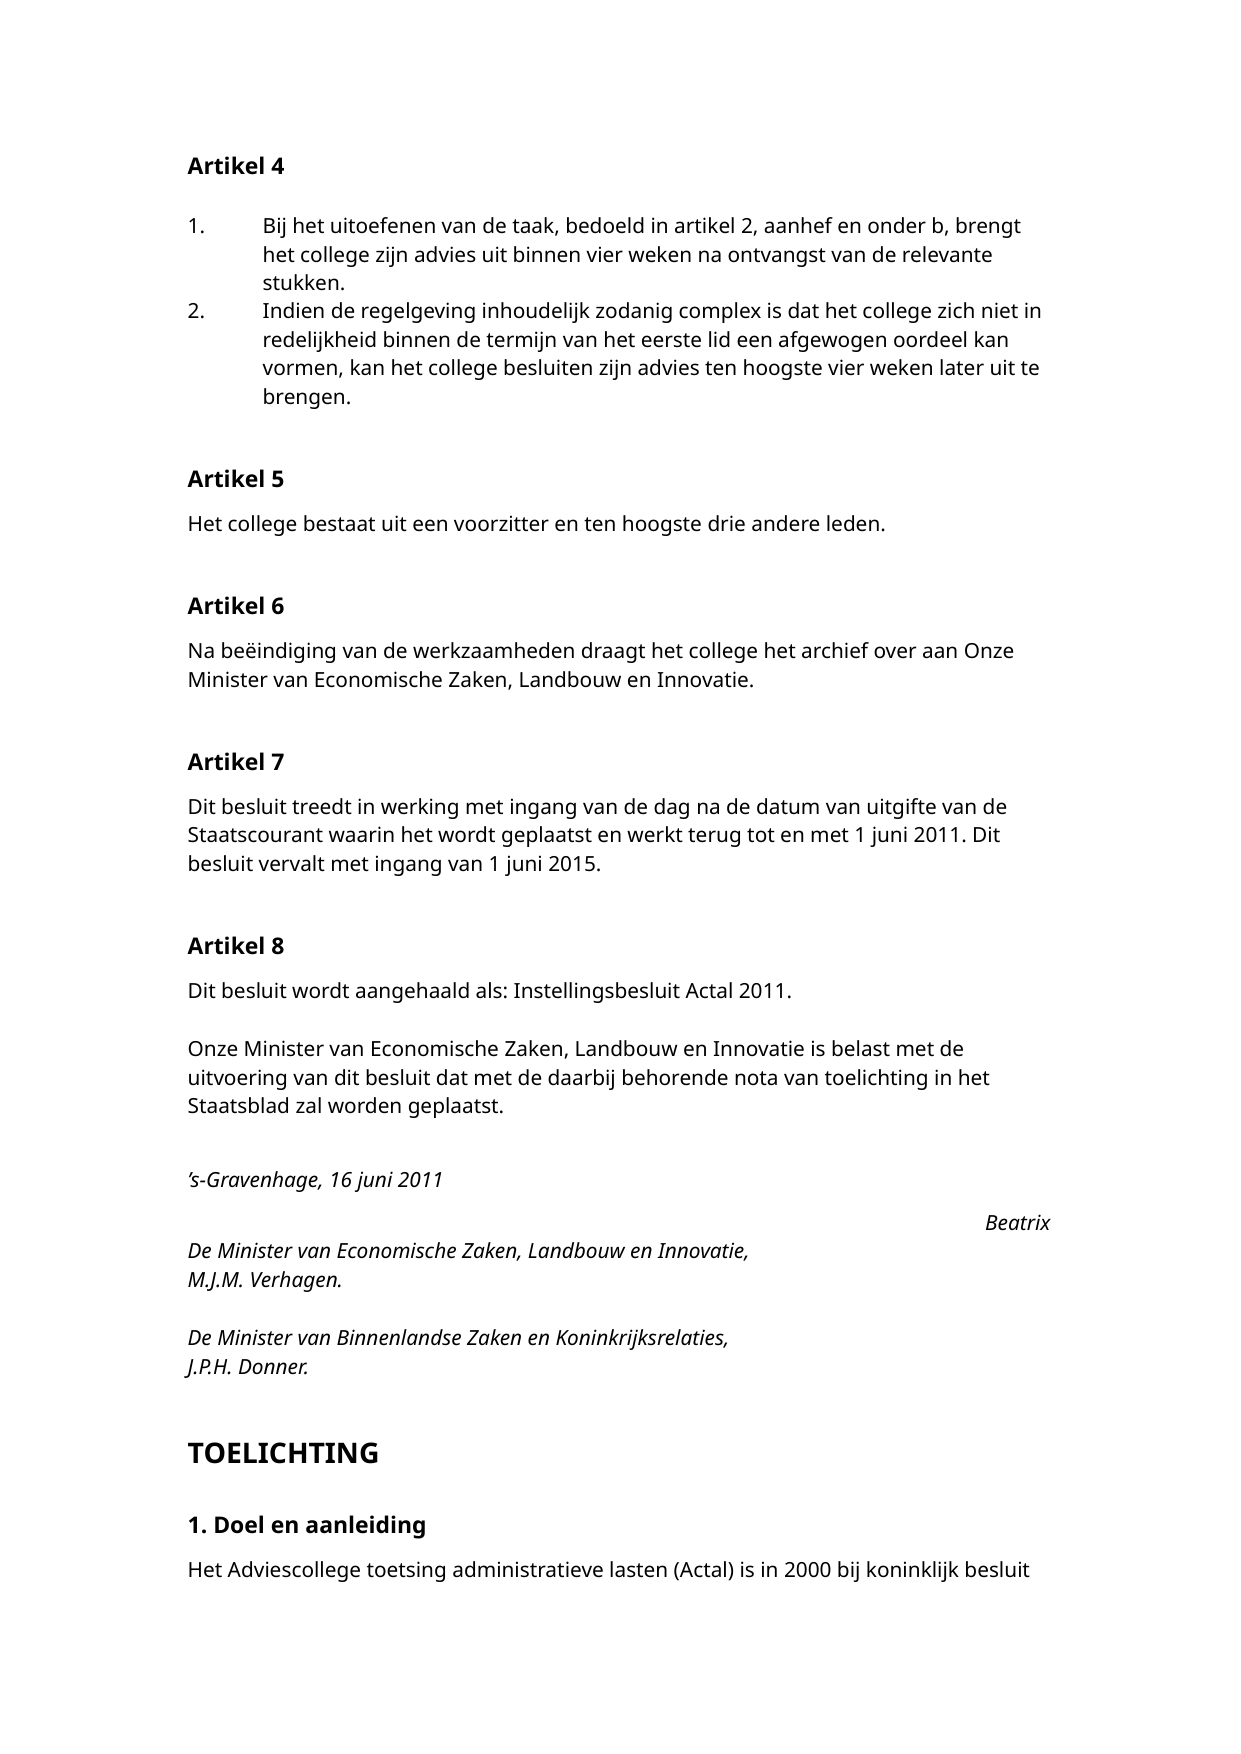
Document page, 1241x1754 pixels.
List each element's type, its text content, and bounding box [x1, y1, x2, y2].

text M.J.M. Verhagen. [187, 1265, 1053, 1293]
list Bij het uitoefenen van de taak, bedoeld in artikel 2, aanhef en onder b, brengt het college zijn advies uit binnen vier weken na ontvangst van de relevante stukken. [187, 211, 1053, 297]
subtitle Artikel 4 [187, 150, 1053, 181]
text Dit besluit wordt aangehaald als: Instellingsbesluit Actal 2011. [187, 976, 1053, 1004]
text Na beëindiging van de werkzaamheden draagt het college het archief over aan Onze Minister van Economische Zaken, Landbouw en Innovatie. [187, 636, 1053, 693]
subtitle Artikel 5 [187, 463, 1053, 494]
text Dit besluit treedt in werking met ingang van de dag na de datum van uitgifte van de Staatscourant waarin het wordt geplaatst en werkt terug tot en met 1 juni 2011. Dit besluit vervalt met ingang van 1 juni 2015. [187, 792, 1053, 877]
subtitle TOELICHTING [187, 1433, 1053, 1471]
subtitle Artikel 8 [187, 930, 1053, 961]
subtitle Artikel 6 [187, 590, 1053, 621]
list Indien de regelgeving inhoudelijk zodanig complex is dat het college zich niet in redelijkheid binnen de termijn van het eerste lid een afgewogen oordeel kan vormen, kan het college besluiten zijn advies ten hoogste vier weken later uit te brengen. [187, 297, 1053, 410]
text De Minister van Binnenlandse Zaken en Koninkrijksrelaties, [187, 1323, 1053, 1352]
text De Minister van Economische Zaken, Landbouw en Innovatie, [187, 1237, 1053, 1265]
text Het Adviescollege toetsing administratieve lasten (Actal) is in 2000 bij koninklijk besluit [187, 1555, 1053, 1584]
subtitle 1. Doel en aanleiding [187, 1509, 1053, 1540]
text Beatrix [187, 1208, 1053, 1237]
text ’s-Gravenhage, 16 juni 2011 [187, 1165, 1053, 1193]
text Onze Minister van Economische Zaken, Landbouw en Innovatie is belast met de uitvoering van dit besluit dat met de daarbij behorende nota van toelichting in het Staatsblad zal worden geplaatst. [187, 1034, 1053, 1120]
subtitle Artikel 7 [187, 746, 1053, 777]
text J.P.H. Donner. [187, 1352, 1053, 1380]
text Het college bestaat uit een voorzitter en ten hoogste drie andere leden. [187, 509, 1053, 537]
